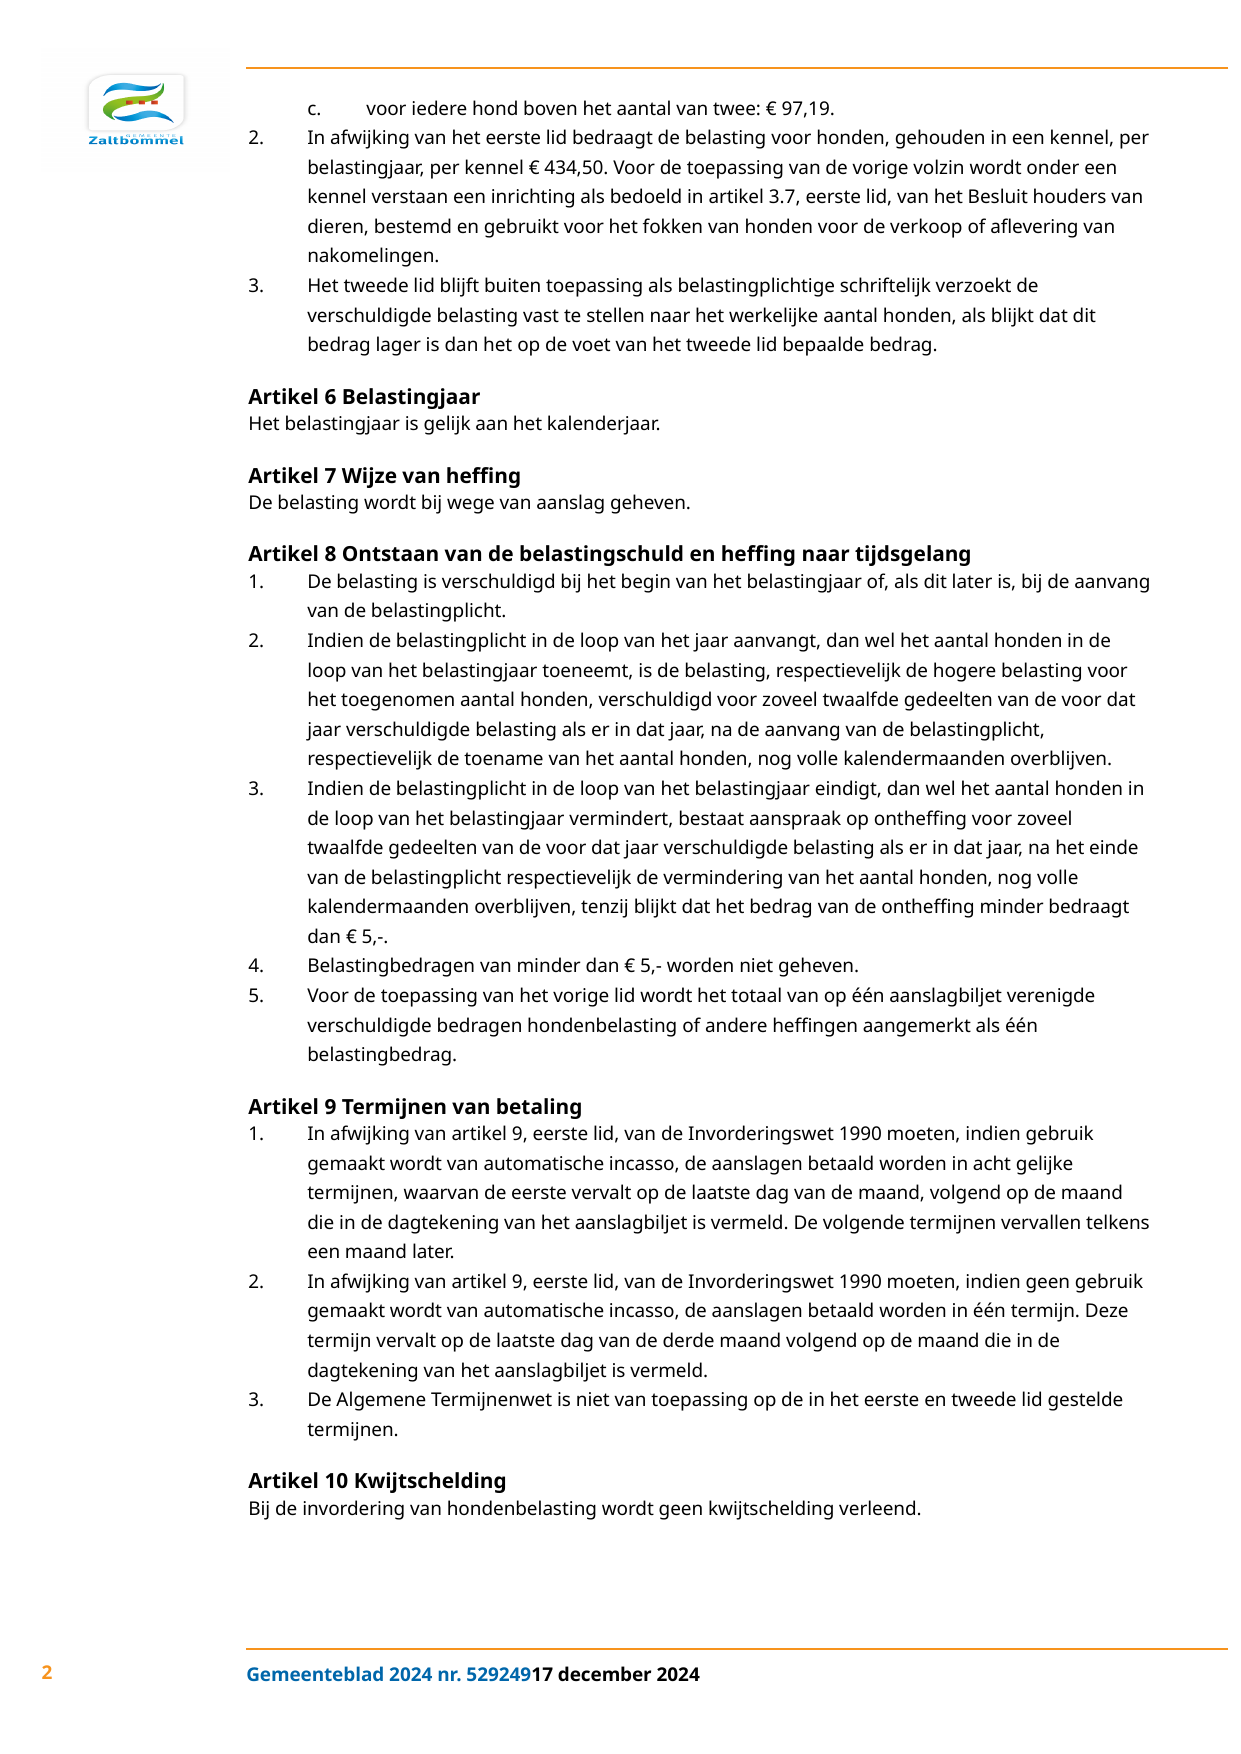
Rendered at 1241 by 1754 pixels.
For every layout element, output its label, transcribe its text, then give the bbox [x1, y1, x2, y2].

text Artikel 8 Ontstaan van de belastingschuld en heffing naar tijdsgelang [248, 539, 1152, 568]
text Artikel 9 Termijnen van betaling [248, 1092, 1152, 1120]
list In afwijking van artikel 9, eerste lid, van de Invorderingswet 1990 moeten, indien geen gebruik gemaakt wordt van automatische incasso, de aanslagen betaald worden in één termijn. Deze termijn vervalt op de laatste dag van de derde maand volgend op de maand die in de dagtekening van het aanslagbiljet is vermeld. [248, 1268, 1152, 1383]
list Voor de toepassing van het vorige lid wordt het totaal van op één aanslagbiljet verenigde verschuldigde bedragen hondenbelasting of andere heffingen aangemerkt als één belastingbedrag. [248, 982, 1152, 1067]
text Bij de invordering van hondenbelasting wordt geen kwijtschelding verleend. [248, 1495, 1152, 1521]
list De belasting is verschuldigd bij het begin van het belastingjaar of, als dit later is, bij de aanvang van de belastingplicht. [248, 568, 1152, 623]
list voor iedere hond boven het aantal van twee: € 97,19. [307, 95, 1152, 121]
list In afwijking van artikel 9, eerste lid, van de Invorderingswet 1990 moeten, indien gebruik gemaakt wordt van automatische incasso, de aanslagen betaald worden in acht gelijke termijnen, waarvan de eerste vervalt op de laatste dag van de maand, volgend op de maand die in de dagtekening van het aanslagbiljet is vermeld. De volgende termijnen vervallen telkens een maand later. [248, 1120, 1152, 1264]
text Artikel 7 Wijze van heffing [248, 461, 1152, 489]
list In afwijking van het eerste lid bedraagt de belasting voor honden, gehouden in een kennel, per belastingjaar, per kennel € 434,50. Voor de toepassing van de vorige volzin wordt onder een kennel verstaan een inrichting als bedoeld in artikel 3.7, eerste lid, van het Besluit houders van dieren, bestemd en gebruikt voor het fokken van honden voor de verkoop of aflevering van nakomelingen. [248, 124, 1152, 268]
text Artikel 10 Kwijtschelding [248, 1466, 1152, 1495]
picture [41, 47, 231, 172]
list De Algemene Termijnenwet is niet van toepassing op de in het eerste en tweede lid gestelde termijnen. [248, 1386, 1152, 1442]
list Het tweede lid blijft buiten toepassing als belastingplichtige schriftelijk verzoekt de verschuldigde belasting vast te stellen naar het werkelijke aantal honden, als blijkt dat dit bedrag lager is dan het op de voet van het tweede lid bepaalde bedrag. [248, 272, 1152, 357]
list Belastingbedragen van minder dan € 5,- worden niet geheven. [248, 953, 1152, 978]
text De belasting wordt bij wege van aanslag geheven. [248, 489, 1152, 515]
list Indien de belastingplicht in de loop van het jaar aanvangt, dan wel het aantal honden in de loop van het belastingjaar toeneemt, is de belasting, respectievelijk de hogere belasting voor het toegenomen aantal honden, verschuldigd voor zoveel twaalfde gedeelten van de voor dat jaar verschuldigde belasting als er in dat jaar, na de aanvang van de belastingplicht, respectievelijk de toename van het aantal honden, nog volle kalendermaanden overblijven. [248, 627, 1152, 771]
list Indien de belastingplicht in de loop van het belastingjaar eindigt, dan wel het aantal honden in de loop van het belastingjaar vermindert, bestaat aanspraak op ontheffing voor zoveel twaalfde gedeelten van de voor dat jaar verschuldigde belasting als er in dat jaar, na het einde van de belastingplicht respectievelijk de vermindering van het aantal honden, nog volle kalendermaanden overblijven, tenzij blijkt dat het bedrag van de ontheffing minder bedraagt dan € 5,-. [248, 775, 1152, 949]
text Artikel 6 Belastingjaar [248, 382, 1152, 410]
text Het belastingjaar is gelijk aan het kalenderjaar. [248, 410, 1152, 436]
